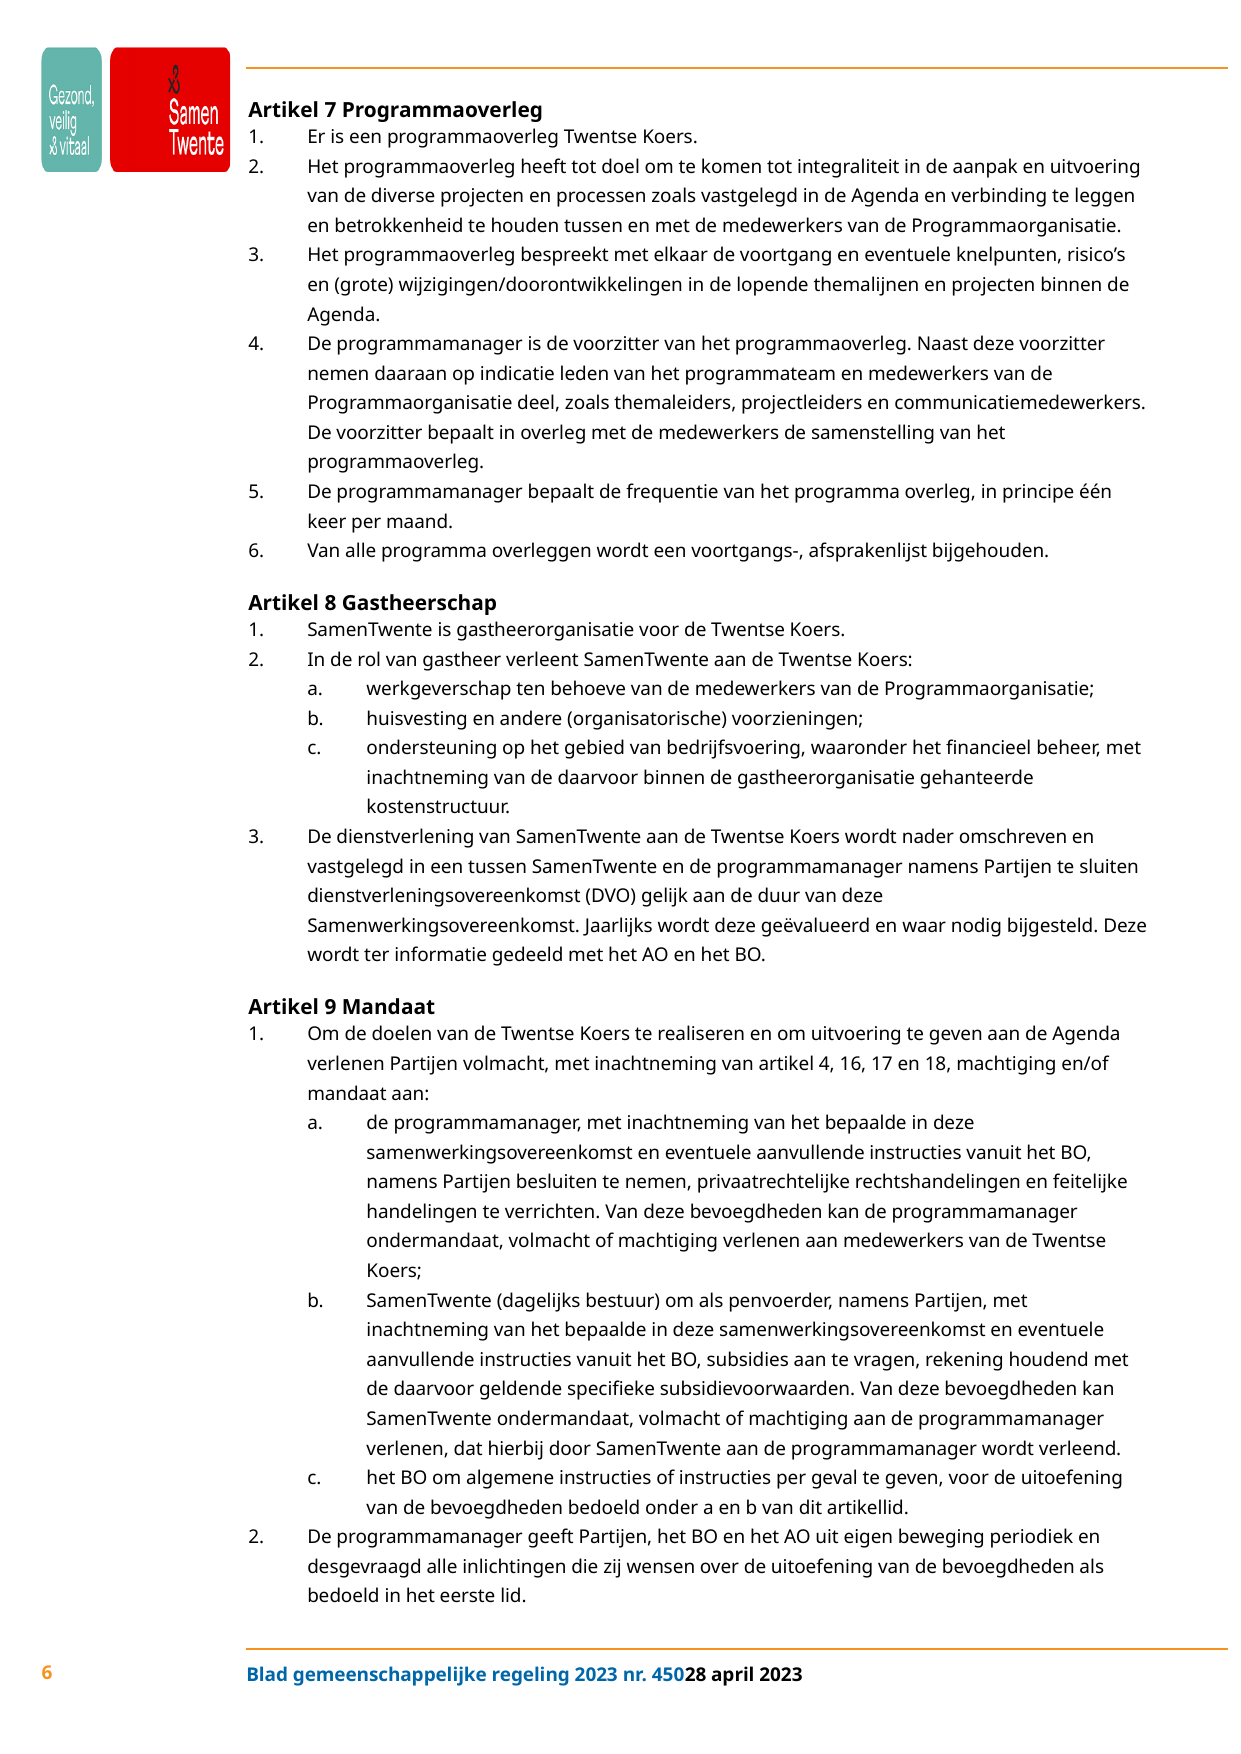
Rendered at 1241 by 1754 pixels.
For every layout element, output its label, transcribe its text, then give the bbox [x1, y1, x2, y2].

picture [41, 47, 231, 172]
list werkgeverschap ten behoeve van de medewerkers van de Programmaorganisatie; [307, 675, 1152, 701]
list SamenTwente (dagelijks bestuur) om als penvoerder, namens Partijen, met inachtneming van het bepaalde in deze samenwerkingsovereenkomst en eventuele aanvullende instructies vanuit het BO, subsidies aan te vragen, rekening houdend met de daarvoor geldende specifieke subsidievoorwaarden. Van deze bevoegdheden kan SamenTwente ondermandaat, volmacht of machtiging aan de programmamanager verlenen, dat hierbij door SamenTwente aan de programmamanager wordt verleend. [307, 1287, 1152, 1460]
list ondersteuning op het gebied van bedrijfsvoering, waaronder het financieel beheer, met inachtneming van de daarvoor binnen de gastheerorganisatie gehanteerde kostenstructuur. [307, 734, 1152, 819]
list de programmamanager, met inachtneming van het bepaalde in deze samenwerkingsovereenkomst en eventuele aanvullende instructies vanuit het BO, namens Partijen besluiten te nemen, privaatrechtelijke rechtshandelingen en feitelijke handelingen te verrichten. Van deze bevoegdheden kan de programmamanager ondermandaat, volmacht of machtiging verlenen aan medewerkers van de Twentse Koers; [307, 1109, 1152, 1283]
list De programmamanager geeft Partijen, het BO en het AO uit eigen beweging periodiek en desgevraagd alle inlichtingen die zij wensen over de uitoefening van de bevoegdheden als bedoeld in het eerste lid. [248, 1523, 1152, 1608]
list het BO om algemene instructies of instructies per geval te geven, voor de uitoefening van de bevoegdheden bedoeld onder a en b van dit artikellid. [307, 1464, 1152, 1519]
text Artikel 7 Programmaoverleg [248, 95, 1152, 123]
text Artikel 8 Gastheerschap [248, 588, 1152, 616]
list Van alle programma overleggen wordt een voortgangs-, afsprakenlijst bijgehouden. [248, 537, 1152, 563]
list Het programmaoverleg heeft tot doel om te komen tot integraliteit in de aanpak en uitvoering van de diverse projecten en processen zoals vastgelegd in de Agenda en verbinding te leggen en betrokkenheid te houden tussen en met de medewerkers van de Programmaorganisatie. [248, 153, 1152, 238]
list In de rol van gastheer verleent SamenTwente aan de Twentse Koers: [248, 646, 1152, 672]
list SamenTwente is gastheerorganisatie voor de Twentse Koers. [248, 616, 1152, 642]
list De dienstverlening van SamenTwente aan de Twentse Koers wordt nader omschreven en vastgelegd in een tussen SamenTwente en de programmamanager namens Partijen te sluiten dienstverleningsovereenkomst (DVO) gelijk aan de duur van deze Samenwerkingsovereenkomst. Jaarlijks wordt deze geëvalueerd en waar nodig bijgesteld. Deze wordt ter informatie gedeeld met het AO en het BO. [248, 823, 1152, 967]
list De programmamanager is de voorzitter van het programmaoverleg. Naast deze voorzitter nemen daaraan op indicatie leden van het programmateam en medewerkers van de Programmaorganisatie deel, zoals themaleiders, projectleiders en communicatiemedewerkers. De voorzitter bepaalt in overleg met de medewerkers de samenstelling van het programmaoverleg. [248, 330, 1152, 474]
list Het programmaoverleg bespreekt met elkaar de voortgang en eventuele knelpunten, risico’s en (grote) wijzigingen/doorontwikkelingen in de lopende themalijnen en projecten binnen de Agenda. [248, 242, 1152, 326]
text Artikel 9 Mandaat [248, 992, 1152, 1021]
list De programmamanager bepaalt de frequentie van het programma overleg, in principe één keer per maand. [248, 478, 1152, 533]
list huisvesting en andere (organisatorische) voorzieningen; [307, 705, 1152, 731]
list Er is een programmaoverleg Twentse Koers. [248, 123, 1152, 149]
list Om de doelen van de Twentse Koers te realiseren en om uitvoering te geven aan de Agenda verlenen Partijen volmacht, met inachtneming van artikel 4, 16, 17 en 18, machtiging en/of mandaat aan: [248, 1021, 1152, 1105]
